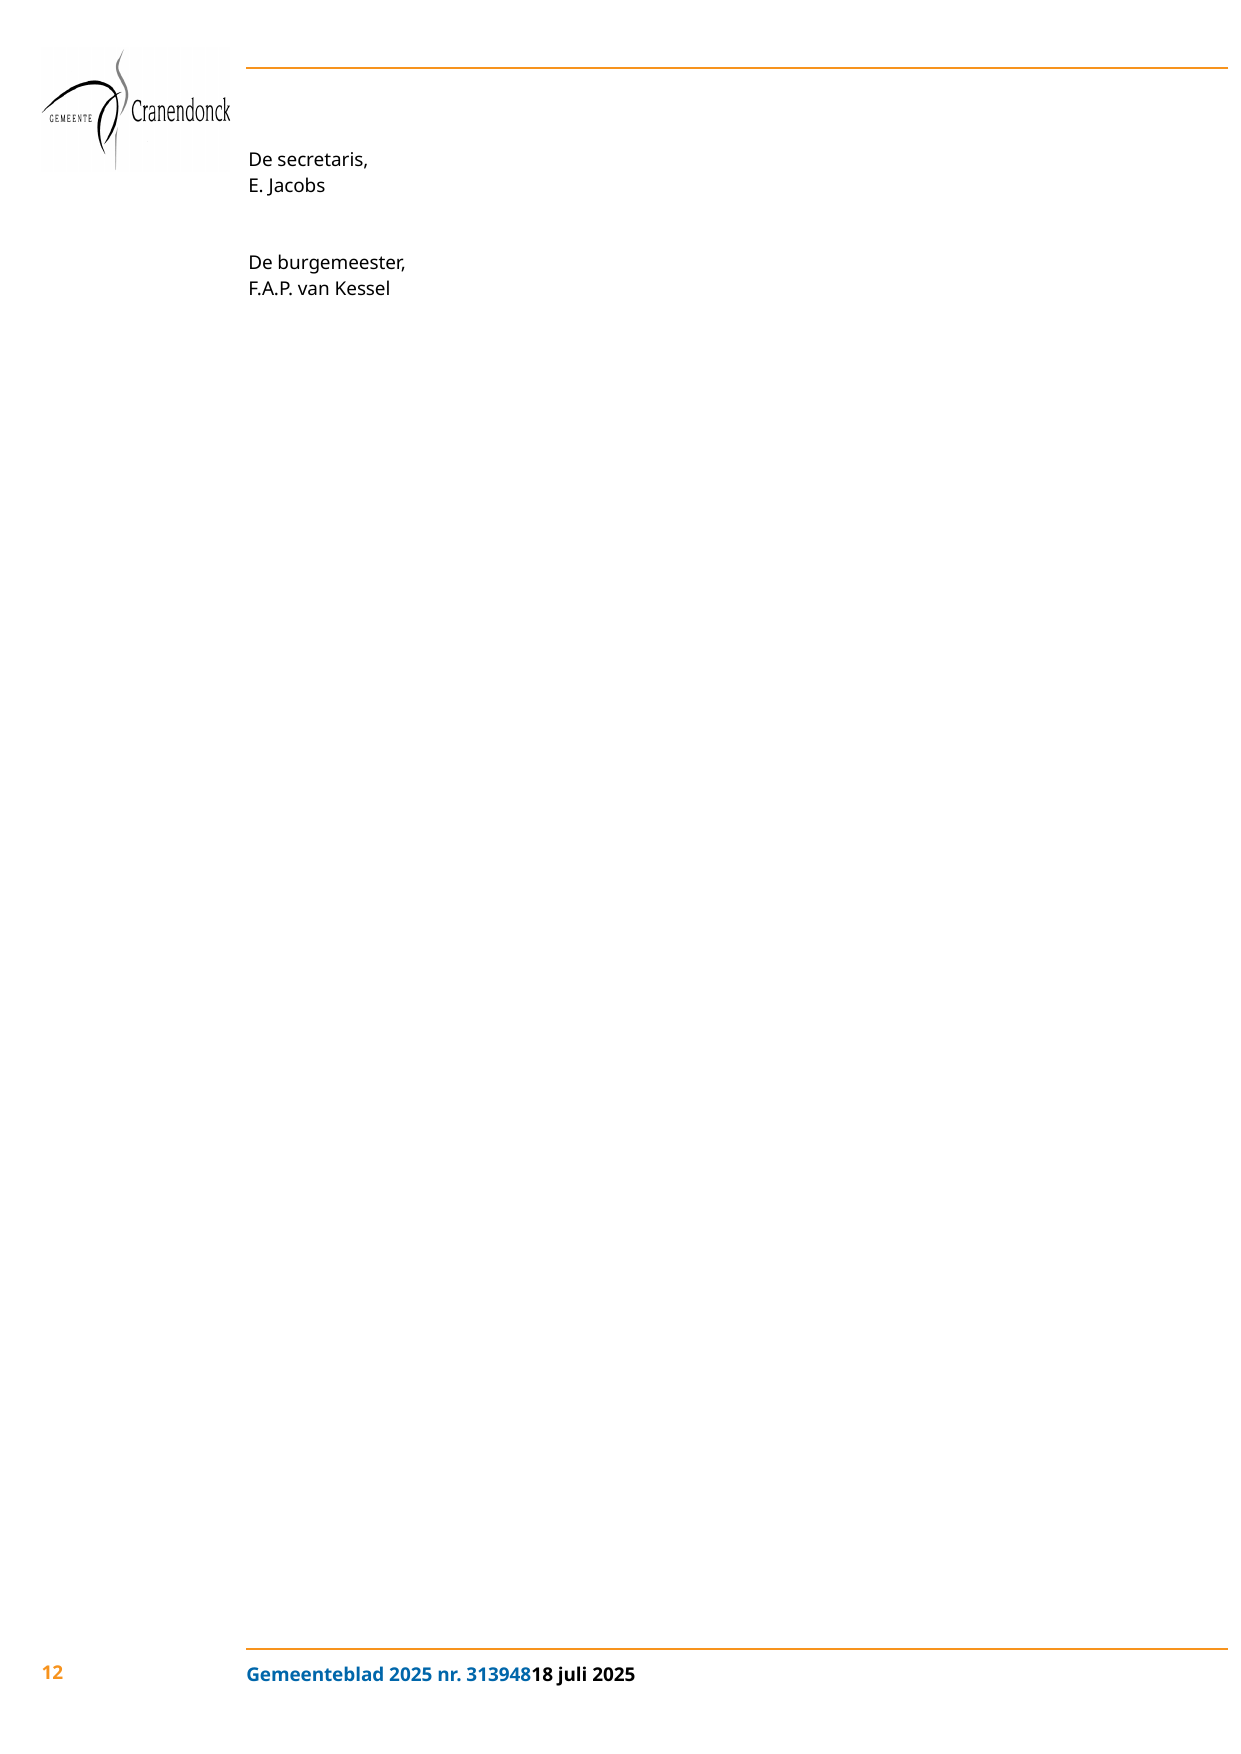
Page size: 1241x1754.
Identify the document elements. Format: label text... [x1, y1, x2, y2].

text De secretaris, [248, 146, 1152, 172]
text E. Jacobs [248, 172, 1152, 198]
text De burgemeester, [248, 249, 1152, 275]
picture [41, 47, 231, 172]
text F.A.P. van Kessel [248, 275, 1152, 301]
